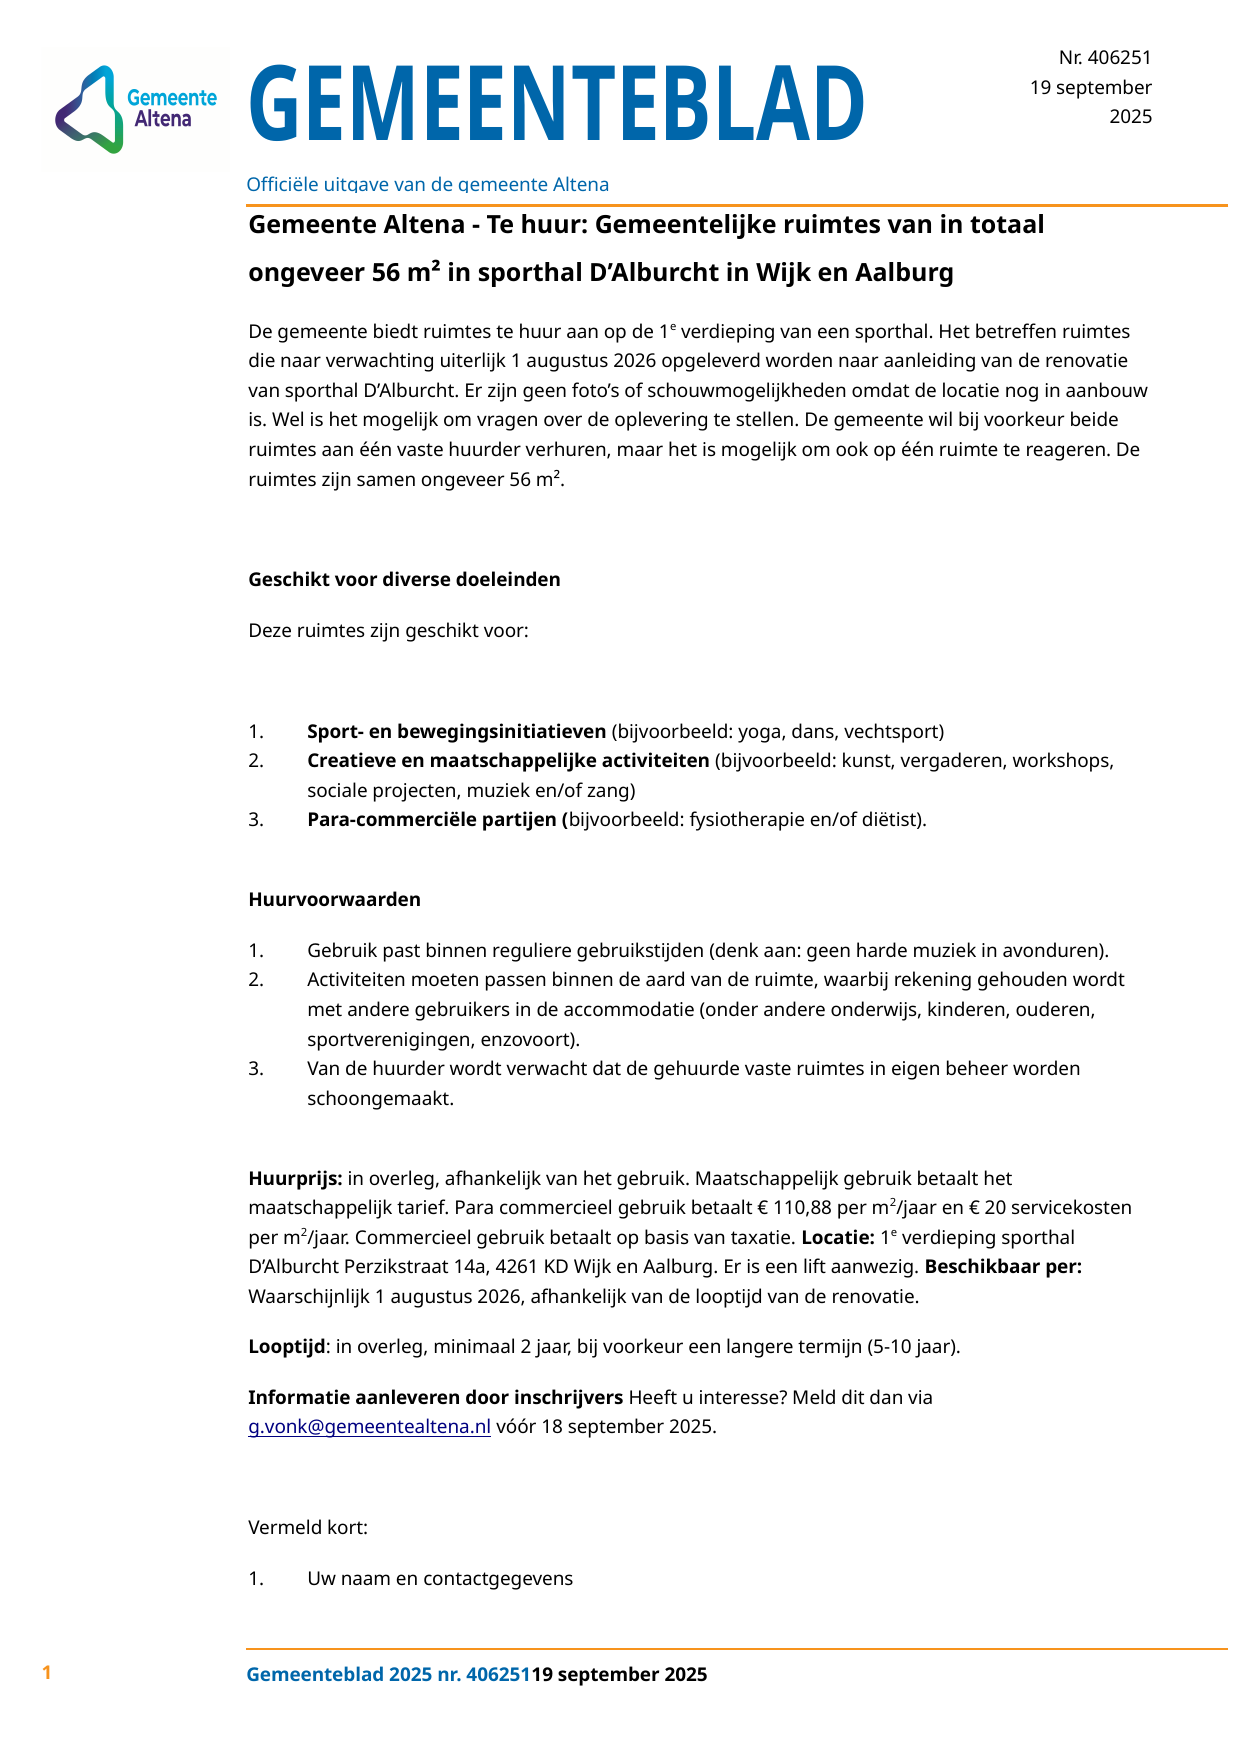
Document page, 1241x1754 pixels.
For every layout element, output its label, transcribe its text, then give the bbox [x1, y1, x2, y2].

list Gebruik past binnen reguliere gebruikstijden (denk aan: geen harde muziek in avonduren). [248, 937, 1152, 963]
text Geschikt voor diverse doeleinden [248, 567, 1152, 592]
text De gemeente biedt ruimtes te huur aan op de 1e verdieping van een sporthal. Het betreffen ruimtes die naar verwachting uiterlijk 1 augustus 2026 opgeleverd worden naar aanleiding van de renovatie van sporthal D’Alburcht. Er zijn geen foto’s of schouwmogelijkheden omdat de locatie nog in aanbouw is. Wel is het mogelijk om vragen over de oplevering te stellen. De gemeente wil bij voorkeur beide ruimtes aan één vaste huurder verhuren, maar het is mogelijk om ook op één ruimte te reageren. De ruimtes zijn samen ongeveer 56 m². [248, 318, 1152, 492]
text Huurvoorwaarden [248, 887, 1152, 912]
list Van de huurder wordt verwacht dat de gehuurde vaste ruimtes in eigen beheer worden schoongemaakt. [248, 1055, 1152, 1111]
list Activiteiten moeten passen binnen de aard van de ruimte, waarbij rekening gehouden wordt met andere gebruikers in de accommodatie (onder andere onderwijs, kinderen, ouderen, sportverenigingen, enzovoort). [248, 967, 1152, 1052]
text Huurprijs: in overleg, afhankelijk van het gebruik. Maatschappelijk gebruik betaalt het maatschappelijk tarief. Para commercieel gebruik betaalt € 110,88 per m2/jaar en € 20 servicekosten per m2/jaar. Commercieel gebruik betaalt op basis van taxatie. Locatie: 1e verdieping sporthal D’Alburcht Perzikstraat 14a, 4261 KD Wijk en Aalburg. Er is een lift aanwezig. Beschikbaar per: Waarschijnlijk 1 augustus 2026, afhankelijk van de looptijd van de renovatie. [248, 1165, 1152, 1309]
text Vermeld kort: [248, 1514, 1152, 1540]
text Looptijd: in overleg, minimaal 2 jaar, bij voorkeur een langere termijn (5-10 jaar). [248, 1334, 1152, 1359]
list Para-commerciële partijen (bijvoorbeeld: fysiotherapie en/of diëtist). [248, 807, 1152, 832]
list Sport- en bewegingsinitiatieven (bijvoorbeeld: yoga, dans, vechtsport) [248, 718, 1152, 744]
text Gemeente Altena - Te huur: Gemeentelijke ruimtes van in totaal ongeveer 56 m² in sporthal D’Alburcht in Wijk en Aalburg [248, 207, 1152, 288]
picture [41, 47, 231, 172]
list Creatieve en maatschappelijke activiteiten (bijvoorbeeld: kunst, vergaderen, workshops, sociale projecten, muziek en/of zang) [248, 747, 1152, 803]
text Deze ruimtes zijn geschikt voor: [248, 617, 1152, 643]
list Uw naam en contactgegevens [248, 1565, 1152, 1591]
text Informatie aanleveren door inschrijvers Heeft u interesse? Meld dit dan via g.vonk@gemeentealtena.nl vóór 18 september 2025. [248, 1384, 1152, 1439]
